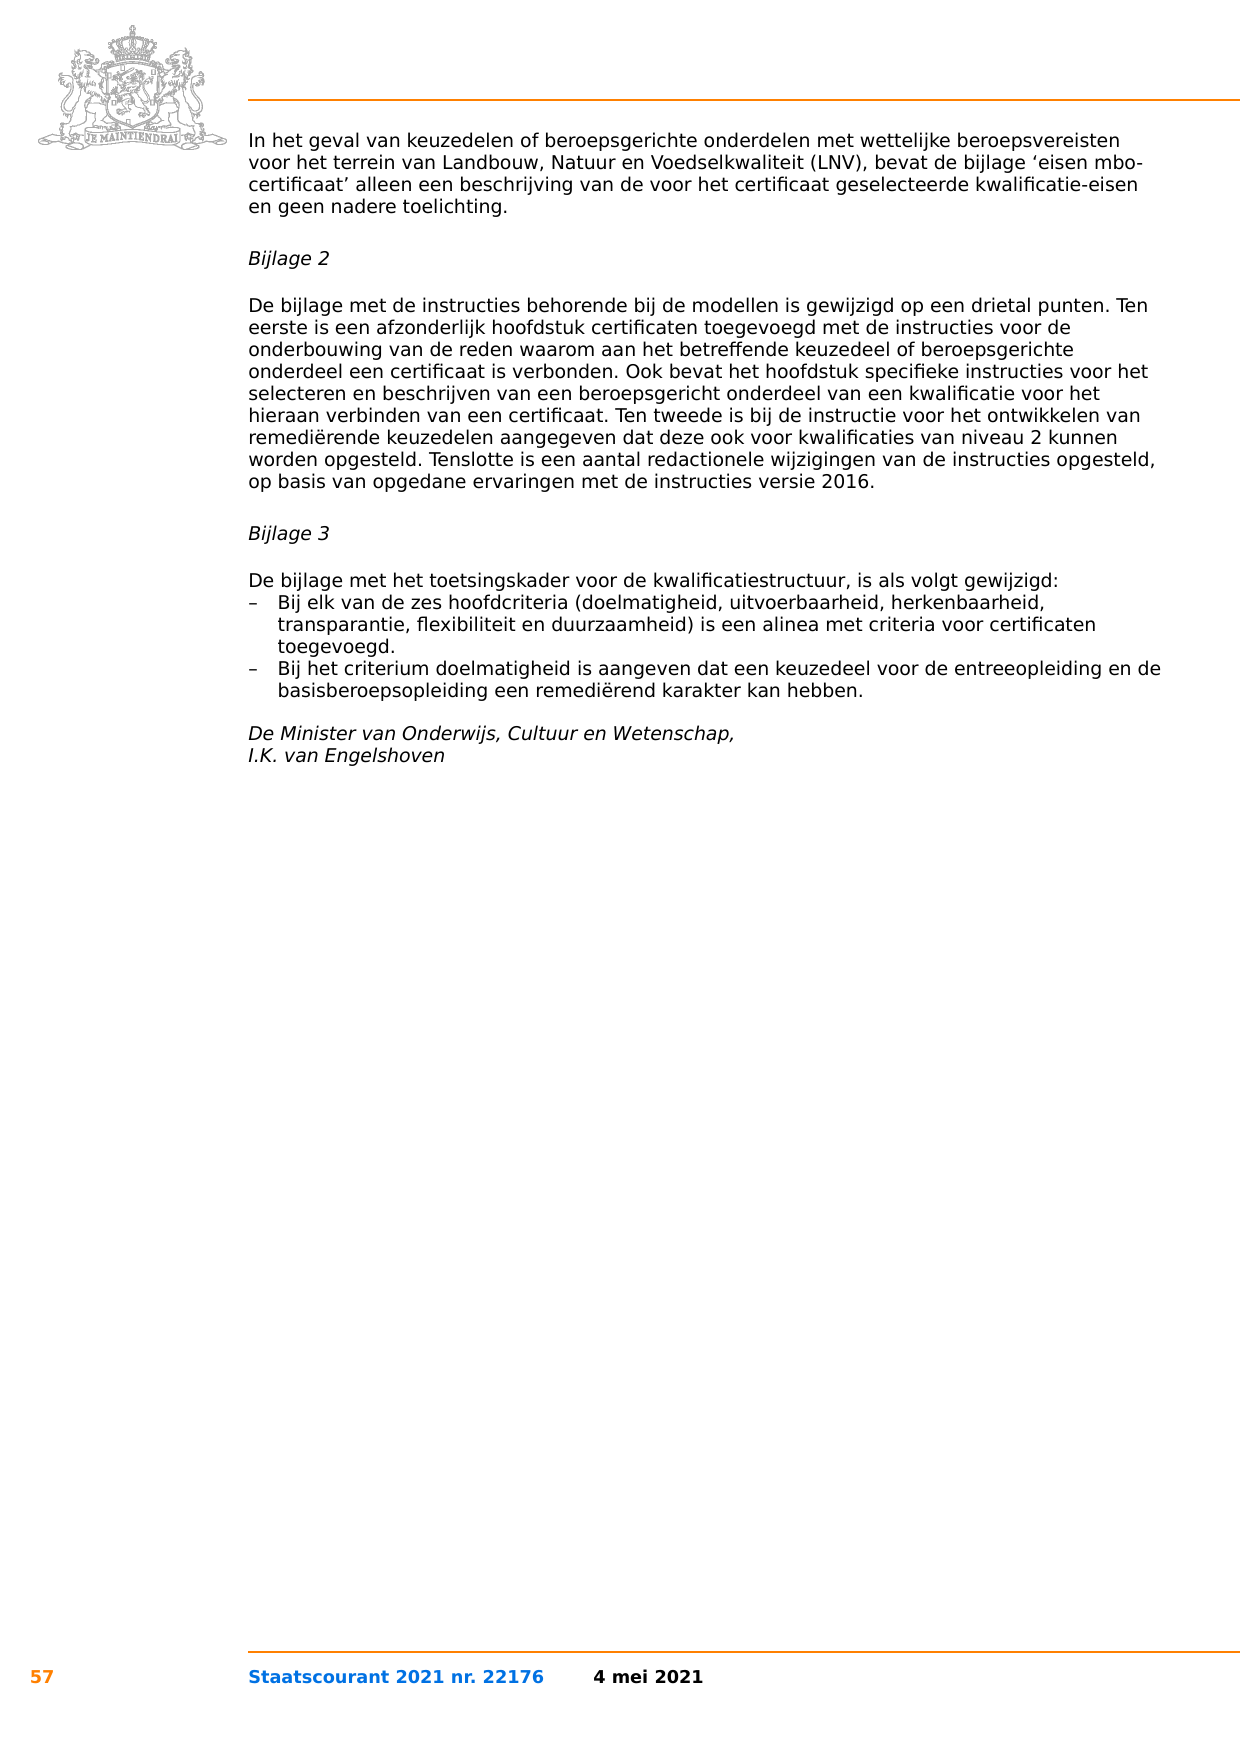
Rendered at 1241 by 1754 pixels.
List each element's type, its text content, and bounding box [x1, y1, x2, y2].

subtitle Bijlage 2 [248, 248, 1163, 270]
text – Bij het criterium doelmatigheid is aangeven dat een keuzedeel voor de entreeopleiding en de basisberoepsopleiding een remediërend karakter kan hebben. [248, 657, 1163, 701]
text De Minister van Onderwijs, Cultuur en Wetenschap, I.K. van Engelshoven [248, 723, 1163, 767]
text – Bij elk van de zes hoofdcriteria (doelmatigheid, uitvoerbaarheid, herkenbaarheid, transparantie, flexibiliteit en duurzaamheid) is een alinea met criteria voor certificaten toegevoegd. [248, 592, 1163, 657]
text De bijlage met het toetsingskader voor de kwalificatiestructuur, is als volgt gewijzigd: [248, 569, 1163, 592]
text De bijlage met de instructies behorende bij de modellen is gewijzigd op een drietal punten. Ten eerste is een afzonderlijk hoofdstuk certificaten toegevoegd met de instructies voor de onderbouwing van de reden waarom aan het betreffende keuzedeel of beroepsgerichte onderdeel een certificaat is verbonden. Ook bevat het hoofdstuk specifieke instructies voor het selecteren en beschrijven van een beroepsgericht onderdeel van een kwalificatie voor het hieraan verbinden van een certificaat. Ten tweede is bij de instructie voor het ontwikkelen van remediërende keuzedelen aangegeven dat deze ook voor kwalificaties van niveau 2 kunnen worden opgesteld. Tenslotte is een aantal redactionele wijzigingen van de instructies opgesteld, op basis van opgedane ervaringen met de instructies versie 2016. [248, 295, 1163, 493]
text In het geval van keuzedelen of beroepsgerichte onderdelen met wettelijke beroepsvereisten voor het terrein van Landbouw, Natuur en Voedselkwaliteit (LNV), bevat de bijlage ‘eisen mbo-certificaat’ alleen een beschrijving van de voor het certificaat geselecteerde kwalificatie-eisen en geen nadere toelichting. [248, 130, 1163, 218]
subtitle Bijlage 3 [248, 523, 1163, 544]
picture [38, 25, 227, 150]
